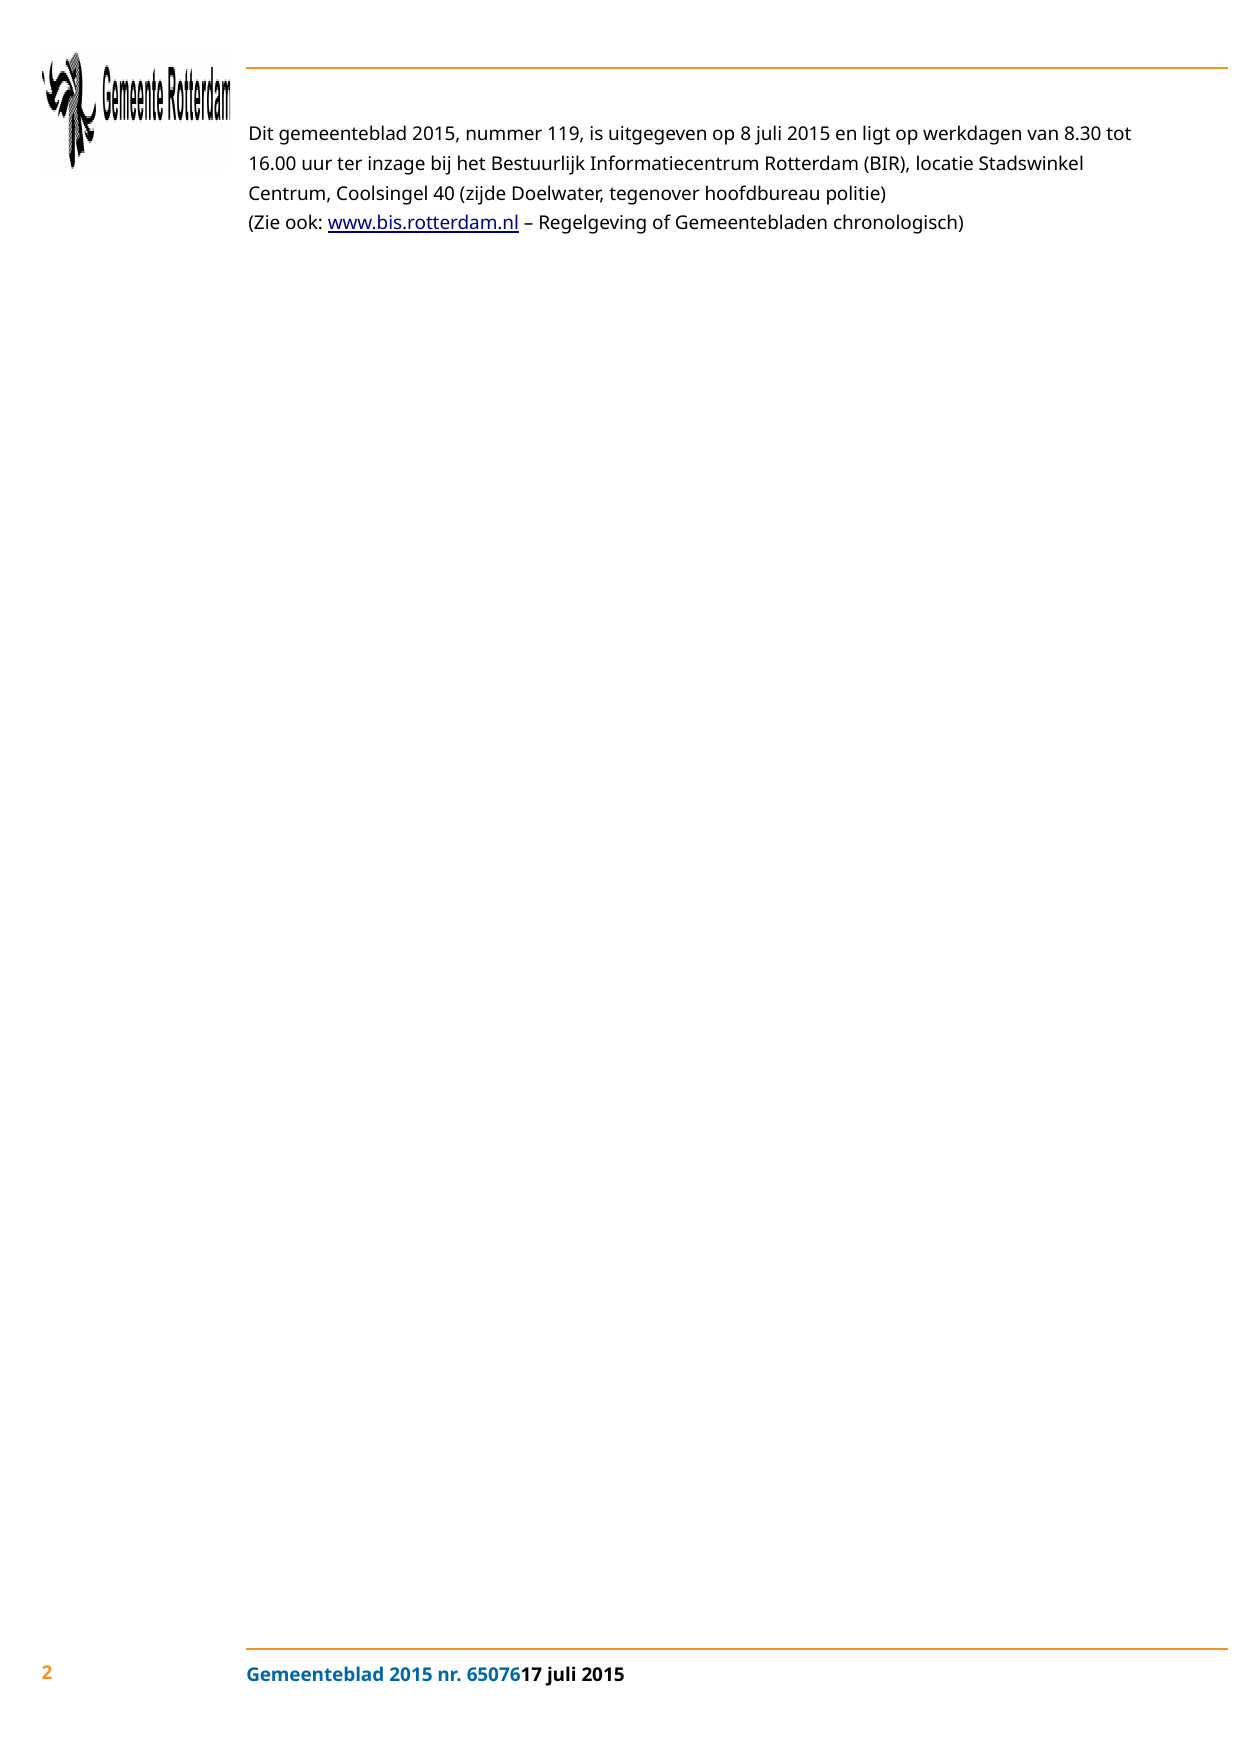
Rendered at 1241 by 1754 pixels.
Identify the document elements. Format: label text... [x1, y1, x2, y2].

text (Zie ook: www.bis.rotterdam.nl – Regelgeving of Gemeentebladen chronologisch) [248, 209, 1152, 235]
text Dit gemeenteblad 2015, nummer 119, is uitgegeven op 8 juli 2015 en ligt op werkdagen van 8.30 tot 16.00 uur ter inzage bij het Bestuurlijk Informatiecentrum Rotterdam (BIR), locatie Stadswinkel Centrum, Coolsingel 40 (zijde Doelwater, tegenover hoofdbureau politie) [248, 121, 1152, 205]
picture [41, 47, 231, 172]
